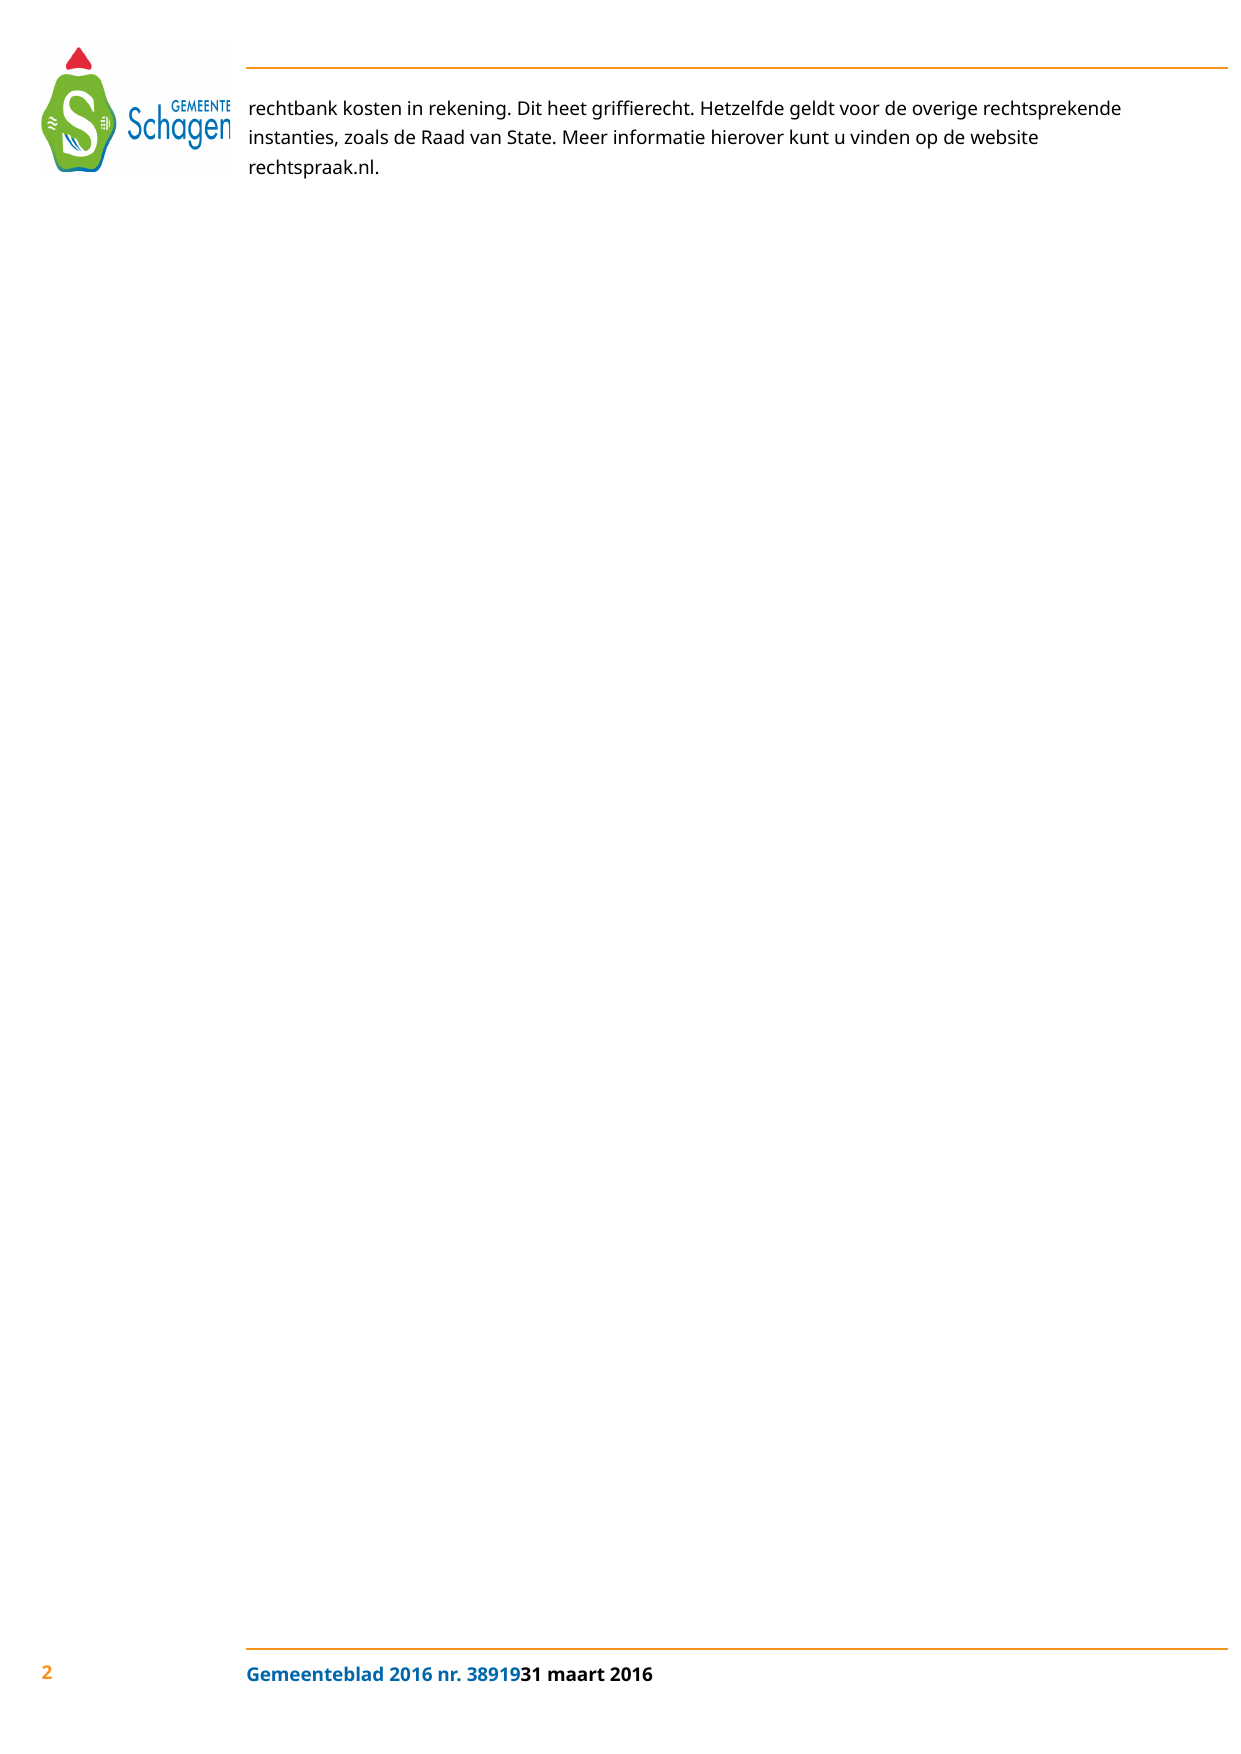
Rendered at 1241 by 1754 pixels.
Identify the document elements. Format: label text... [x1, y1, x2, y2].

text rechtbank kosten in rekening. Dit heet griffierecht. Hetzelfde geldt voor de overige rechtsprekende instanties, zoals de Raad van State. Meer informatie hierover kunt u vinden op de website rechtspraak.nl. [248, 95, 1152, 180]
picture [41, 47, 231, 172]
